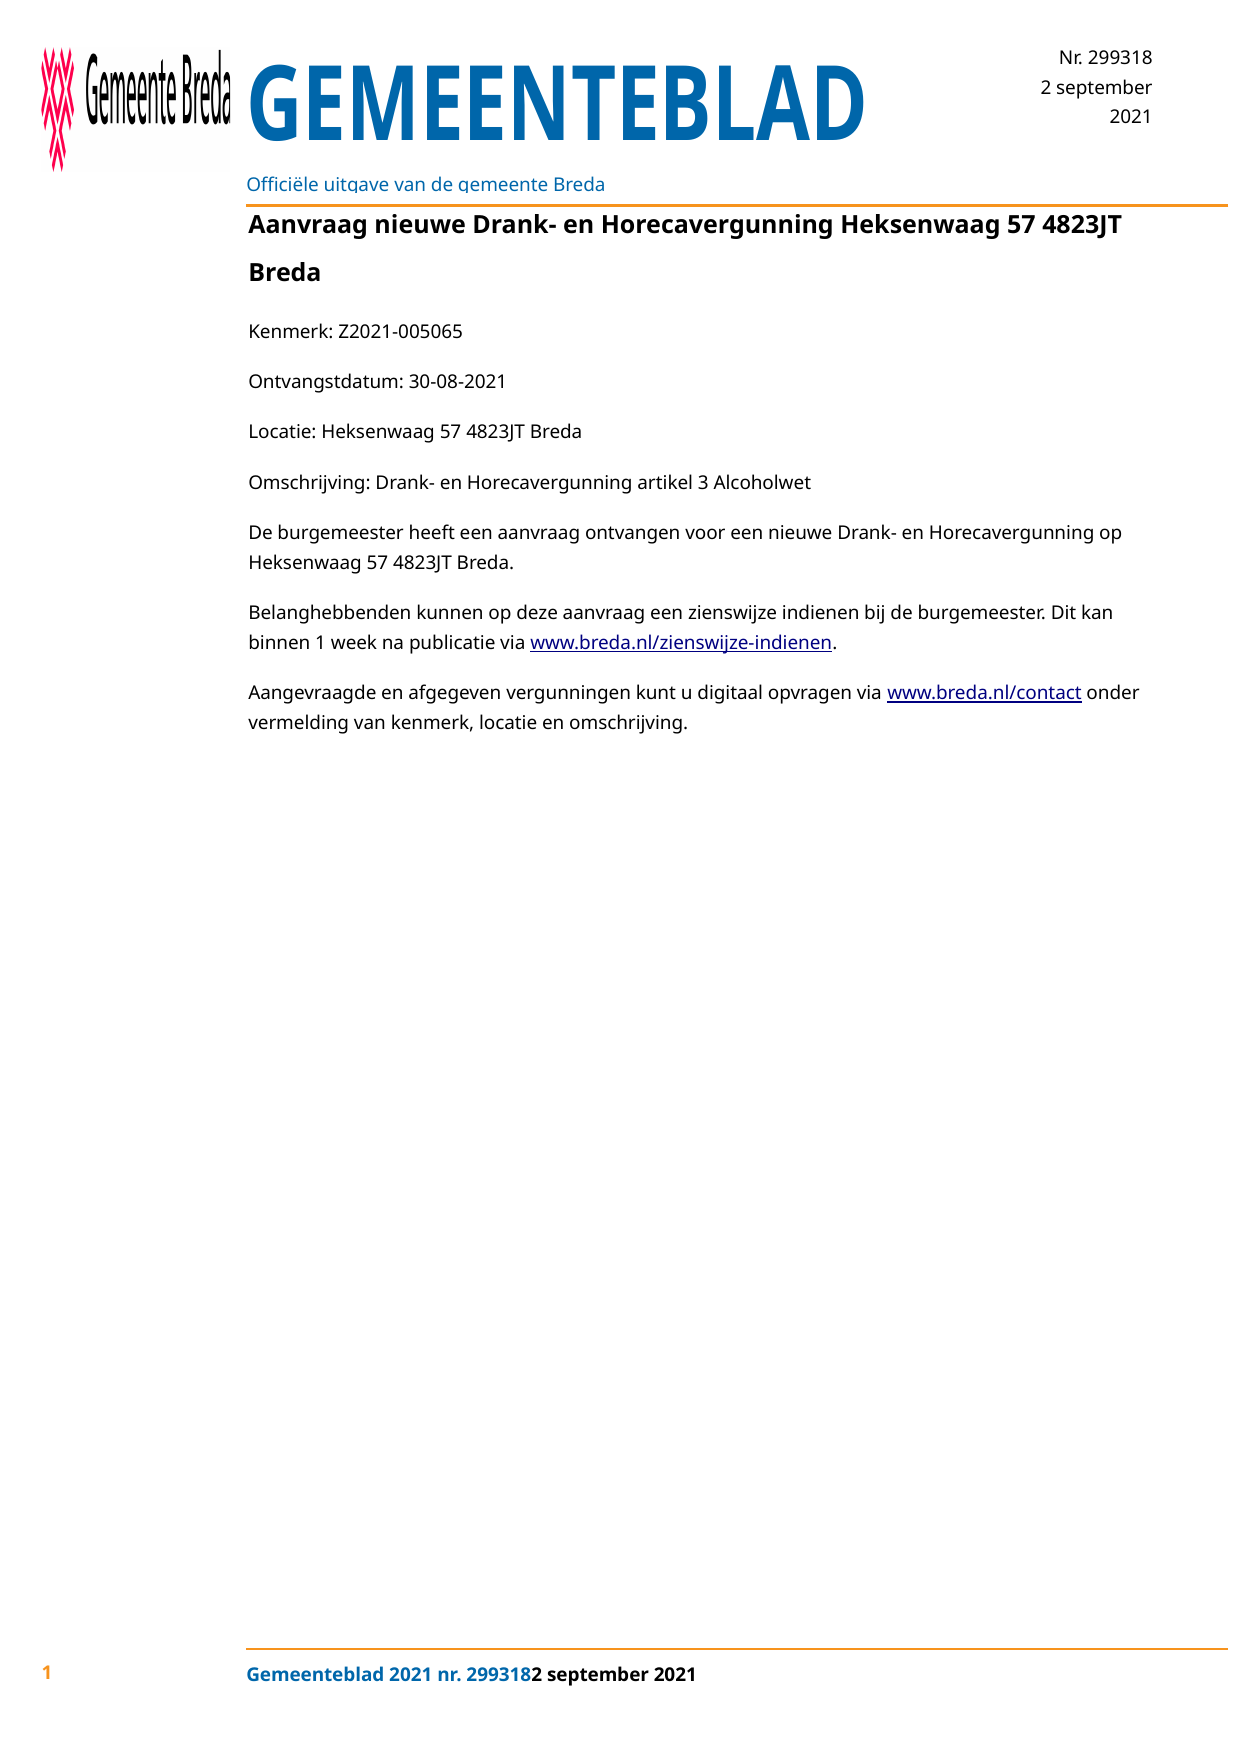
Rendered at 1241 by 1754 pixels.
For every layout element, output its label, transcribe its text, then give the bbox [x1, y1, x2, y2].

text Aanvraag nieuwe Drank- en Horecavergunning Heksenwaag 57 4823JT Breda [248, 207, 1152, 288]
text Omschrijving: Drank- en Horecavergunning artikel 3 Alcoholwet [248, 469, 1152, 495]
text Locatie: Heksenwaag 57 4823JT Breda [248, 419, 1152, 444]
text Ontvangstdatum: 30-08-2021 [248, 368, 1152, 394]
text De burgemeester heeft een aanvraag ontvangen voor een nieuwe Drank- en Horecavergunning op Heksenwaag 57 4823JT Breda. [248, 519, 1152, 575]
text Kenmerk: Z2021-005065 [248, 318, 1152, 344]
text Belanghebbenden kunnen op deze aanvraag een zienswijze indienen bij de burgemeester. Dit kan binnen 1 week na publicatie via www.breda.nl/zienswijze-indienen. [248, 599, 1152, 655]
picture [41, 47, 231, 172]
text Aangevraagde en afgegeven vergunningen kunt u digitaal opvragen via www.breda.nl/contact onder vermelding van kenmerk, locatie en omschrijving. [248, 679, 1152, 735]
